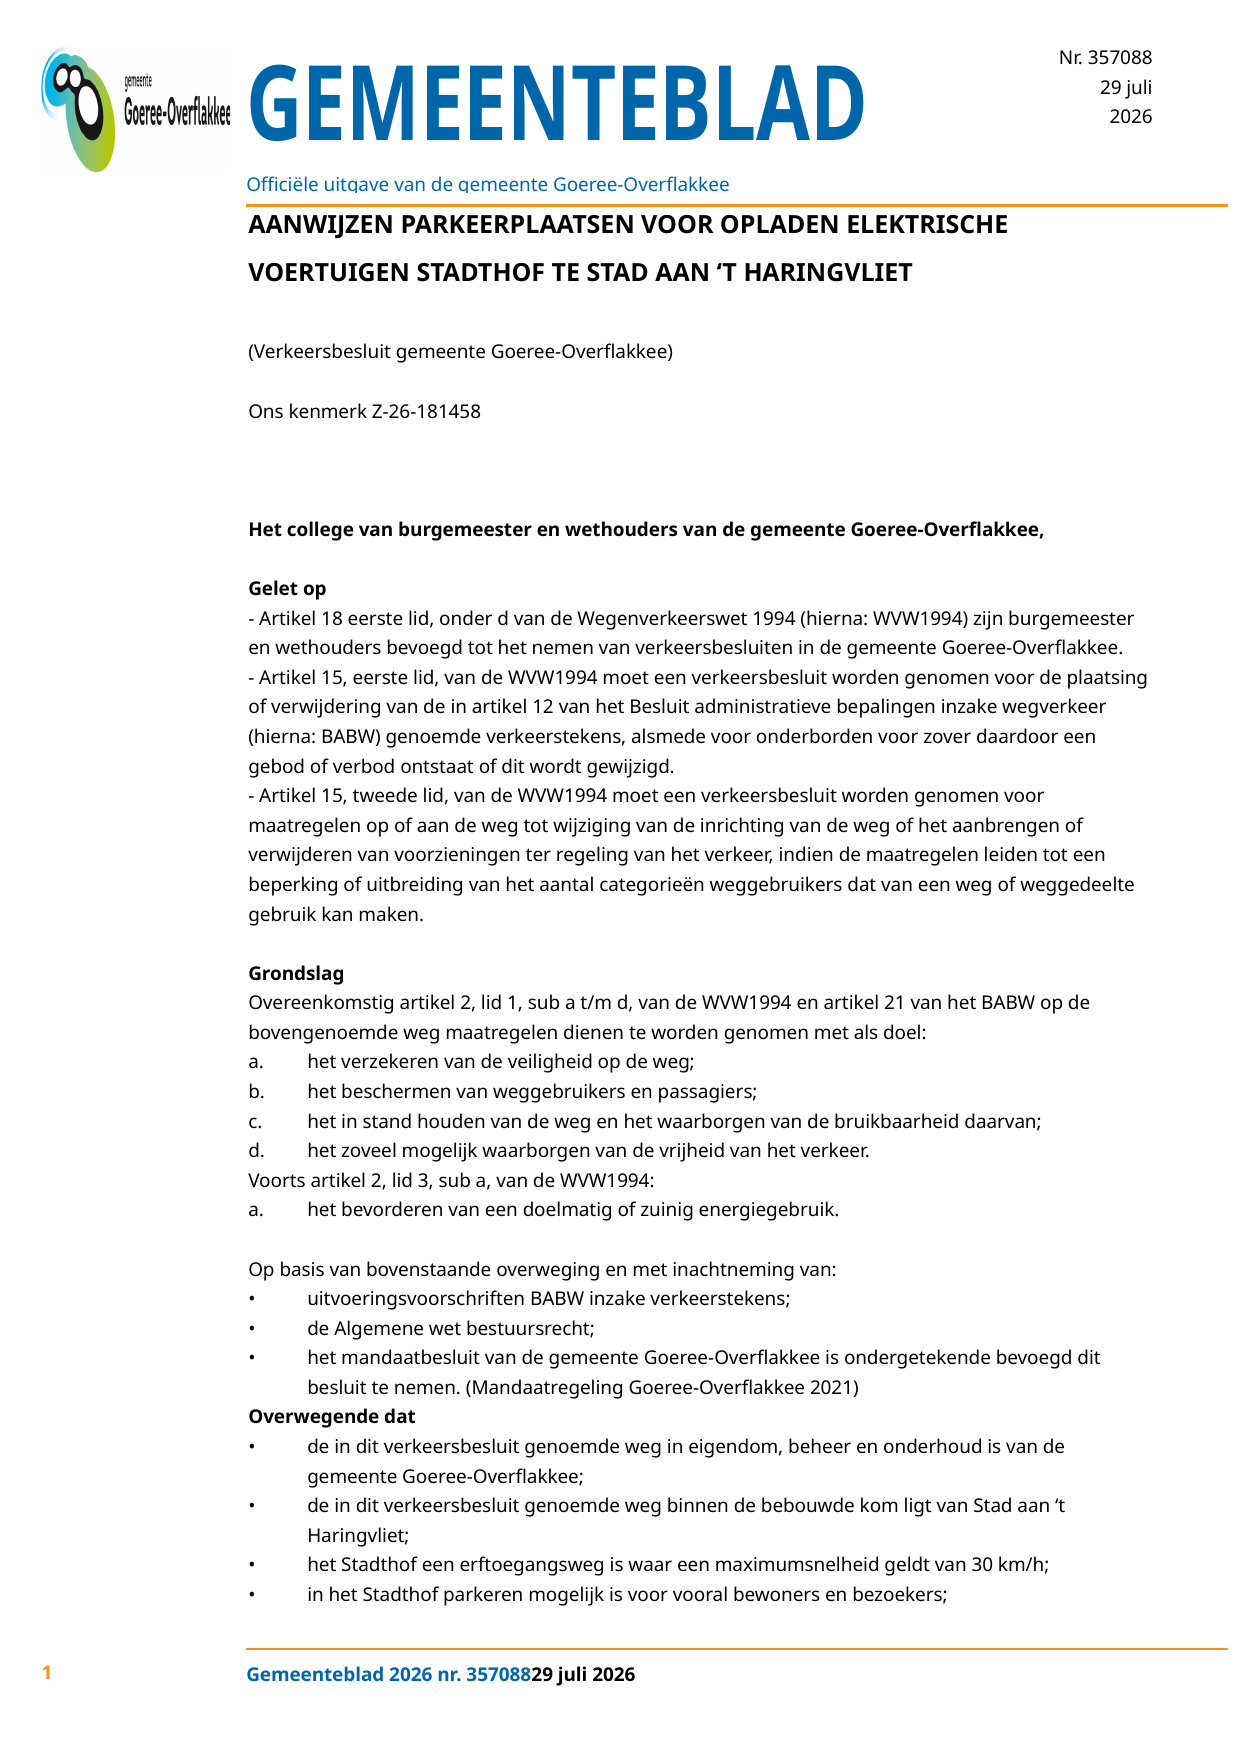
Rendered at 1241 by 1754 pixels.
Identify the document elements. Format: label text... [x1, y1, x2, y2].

list het mandaatbesluit van de gemeente Goeree-Overflakkee is ondergetekende bevoegd dit besluit te nemen. (Mandaatregeling Goeree-Overflakkee 2021) [248, 1344, 1152, 1400]
text - Artikel 18 eerste lid, onder d van de Wegenverkeerswet 1994 (hierna: WVW1994) zijn burgemeester en wethouders bevoegd tot het nemen van verkeersbesluiten in de gemeente Goeree-Overflakkee. [248, 605, 1152, 660]
text Voorts artikel 2, lid 3, sub a, van de WVW1994: [248, 1167, 1152, 1193]
text AANWIJZEN PARKEERPLAATSEN VOOR OPLADEN ELEKTRISCHE VOERTUIGEN STADTHOF TE STAD AAN ‘T HARINGVLIET [248, 207, 1152, 288]
list het Stadthof een erftoegangsweg is waar een maximumsnelheid geldt van 30 km/h; [248, 1552, 1152, 1577]
list de in dit verkeersbesluit genoemde weg binnen de bebouwde kom ligt van Stad aan ‘t Haringvliet; [248, 1492, 1152, 1548]
text Ons kenmerk Z-26-181458 [248, 398, 1152, 423]
text Gelet op [248, 575, 1152, 601]
picture [41, 47, 231, 172]
text Grondslag [248, 960, 1152, 986]
text - Artikel 15, tweede lid, van de WVW1994 moet een verkeersbesluit worden genomen voor maatregelen op of aan de weg tot wijziging van de inrichting van de weg of het aanbrengen of verwijderen van voorzieningen ter regeling van het verkeer, indien de maatregelen leiden tot een beperking of uitbreiding van het aantal categorieën weggebruikers dat van een weg of weggedeelte gebruik kan maken. [248, 782, 1152, 926]
text Het college van burgemeester en wethouders van de gemeente Goeree-Overflakkee, [248, 516, 1152, 542]
text Overwegende dat [248, 1404, 1152, 1429]
text Op basis van bovenstaande overweging en met inachtneming van: [248, 1256, 1152, 1281]
list het bevorderen van een doelmatig of zuinig energiegebruik. [248, 1197, 1152, 1222]
list het zoveel mogelijk waarborgen van de vrijheid van het verkeer. [248, 1137, 1152, 1163]
text Overeenkomstig artikel 2, lid 1, sub a t/m d, van de WVW1994 en artikel 21 van het BABW op de bovengenoemde weg maatregelen dienen te worden genomen met als doel: [248, 989, 1152, 1045]
list de in dit verkeersbesluit genoemde weg in eigendom, beheer en onderhoud is van de gemeente Goeree-Overflakkee; [248, 1433, 1152, 1488]
list het verzekeren van de veiligheid op de weg; [248, 1049, 1152, 1074]
list in het Stadthof parkeren mogelijk is voor vooral bewoners en bezoekers; [248, 1581, 1152, 1607]
text - Artikel 15, eerste lid, van de WVW1994 moet een verkeersbesluit worden genomen voor de plaatsing of verwijdering van de in artikel 12 van het Besluit administratieve bepalingen inzake wegverkeer (hierna: BABW) genoemde verkeerstekens, alsmede voor onderborden voor zover daardoor een gebod of verbod ontstaat of dit wordt gewijzigd. [248, 664, 1152, 778]
list de Algemene wet bestuursrecht; [248, 1315, 1152, 1341]
list het beschermen van weggebruikers en passagiers; [248, 1078, 1152, 1104]
list uitvoeringsvoorschriften BABW inzake verkeerstekens; [248, 1285, 1152, 1311]
list het in stand houden van de weg en het waarborgen van de bruikbaarheid daarvan; [248, 1108, 1152, 1133]
text (Verkeersbesluit gemeente Goeree-Overflakkee) [248, 339, 1152, 364]
